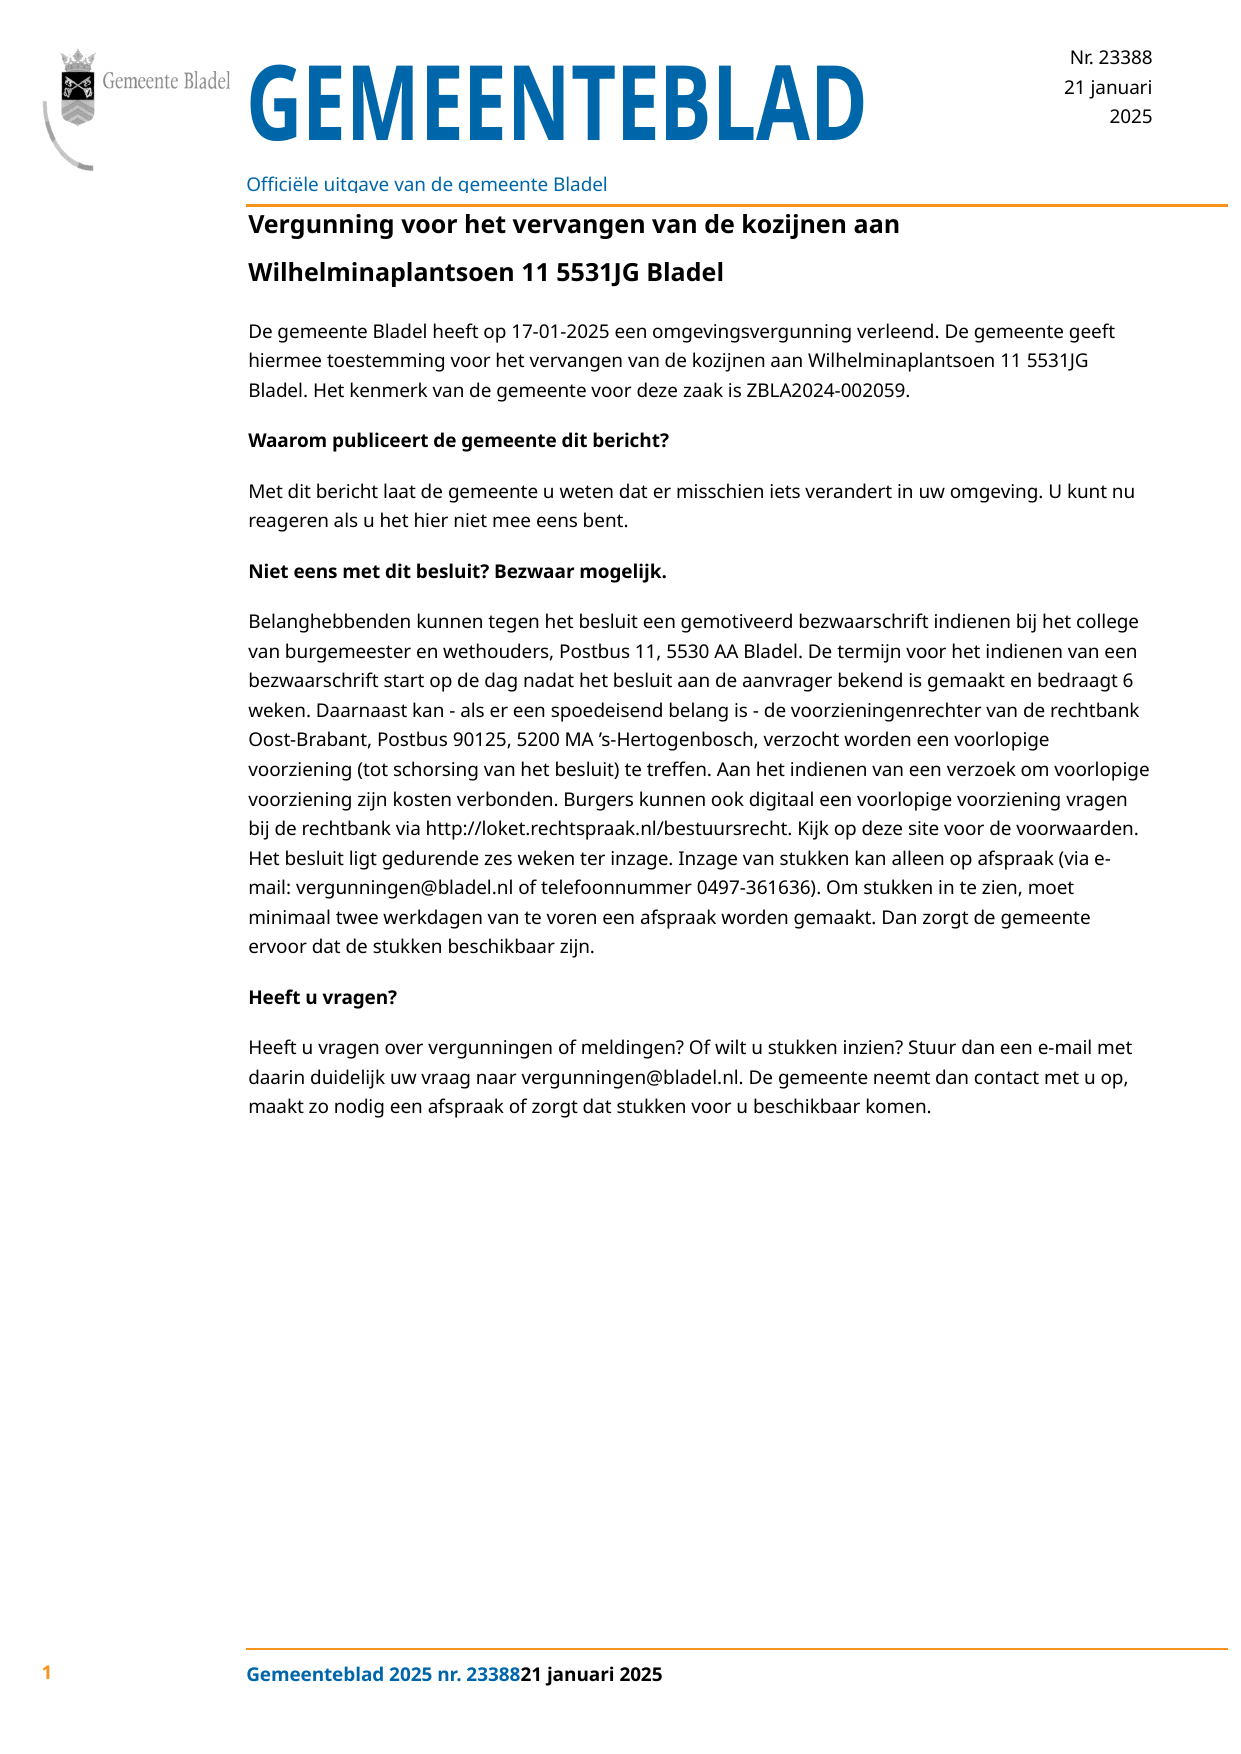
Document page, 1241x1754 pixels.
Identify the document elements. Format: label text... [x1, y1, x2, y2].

text Heeft u vragen? [248, 984, 1152, 1010]
picture [41, 47, 231, 172]
text Niet eens met dit besluit? Bezwaar mogelijk. [248, 558, 1152, 584]
text Heeft u vragen over vergunningen of meldingen? Of wilt u stukken inzien? Stuur dan een e-mail met daarin duidelijk uw vraag naar vergunningen@bladel.nl. De gemeente neemt dan contact met u op, maakt zo nodig een afspraak of zorgt dat stukken voor u beschikbaar komen. [248, 1034, 1152, 1119]
text Vergunning voor het vervangen van de kozijnen aan Wilhelminaplantsoen 11 5531JG Bladel [248, 207, 1152, 288]
text Belanghebbenden kunnen tegen het besluit een gemotiveerd bezwaarschrift indienen bij het college van burgemeester en wethouders, Postbus 11, 5530 AA Bladel. De termijn voor het indienen van een bezwaarschrift start op de dag nadat het besluit aan de aanvrager bekend is gemaakt en bedraagt 6 weken. Daarnaast kan - als er een spoedeisend belang is - de voorzieningenrechter van de rechtbank Oost-Brabant, Postbus 90125, 5200 MA ’s-Hertogenbosch, verzocht worden een voorlopige voorziening (tot schorsing van het besluit) te treffen. Aan het indienen van een verzoek om voorlopige voorziening zijn kosten verbonden. Burgers kunnen ook digitaal een voorlopige voorziening vragen bij de rechtbank via http://loket.rechtspraak.nl/bestuursrecht. Kijk op deze site voor de voorwaarden. Het besluit ligt gedurende zes weken ter inzage. Inzage van stukken kan alleen op afspraak (via e-mail: vergunningen@bladel.nl of telefoonnummer 0497-361636). Om stukken in te zien, moet minimaal twee werkdagen van te voren een afspraak worden gemaakt. Dan zorgt de gemeente ervoor dat de stukken beschikbaar zijn. [248, 608, 1152, 959]
text Met dit bericht laat de gemeente u weten dat er misschien iets verandert in uw omgeving. U kunt nu reageren als u het hier niet mee eens bent. [248, 478, 1152, 533]
text De gemeente Bladel heeft op 17-01-2025 een omgevingsvergunning verleend. De gemeente geeft hiermee toestemming voor het vervangen van de kozijnen aan Wilhelminaplantsoen 11 5531JG Bladel. Het kenmerk van de gemeente voor deze zaak is ZBLA2024-002059. [248, 318, 1152, 403]
text Waarom publiceert de gemeente dit bericht? [248, 427, 1152, 453]
